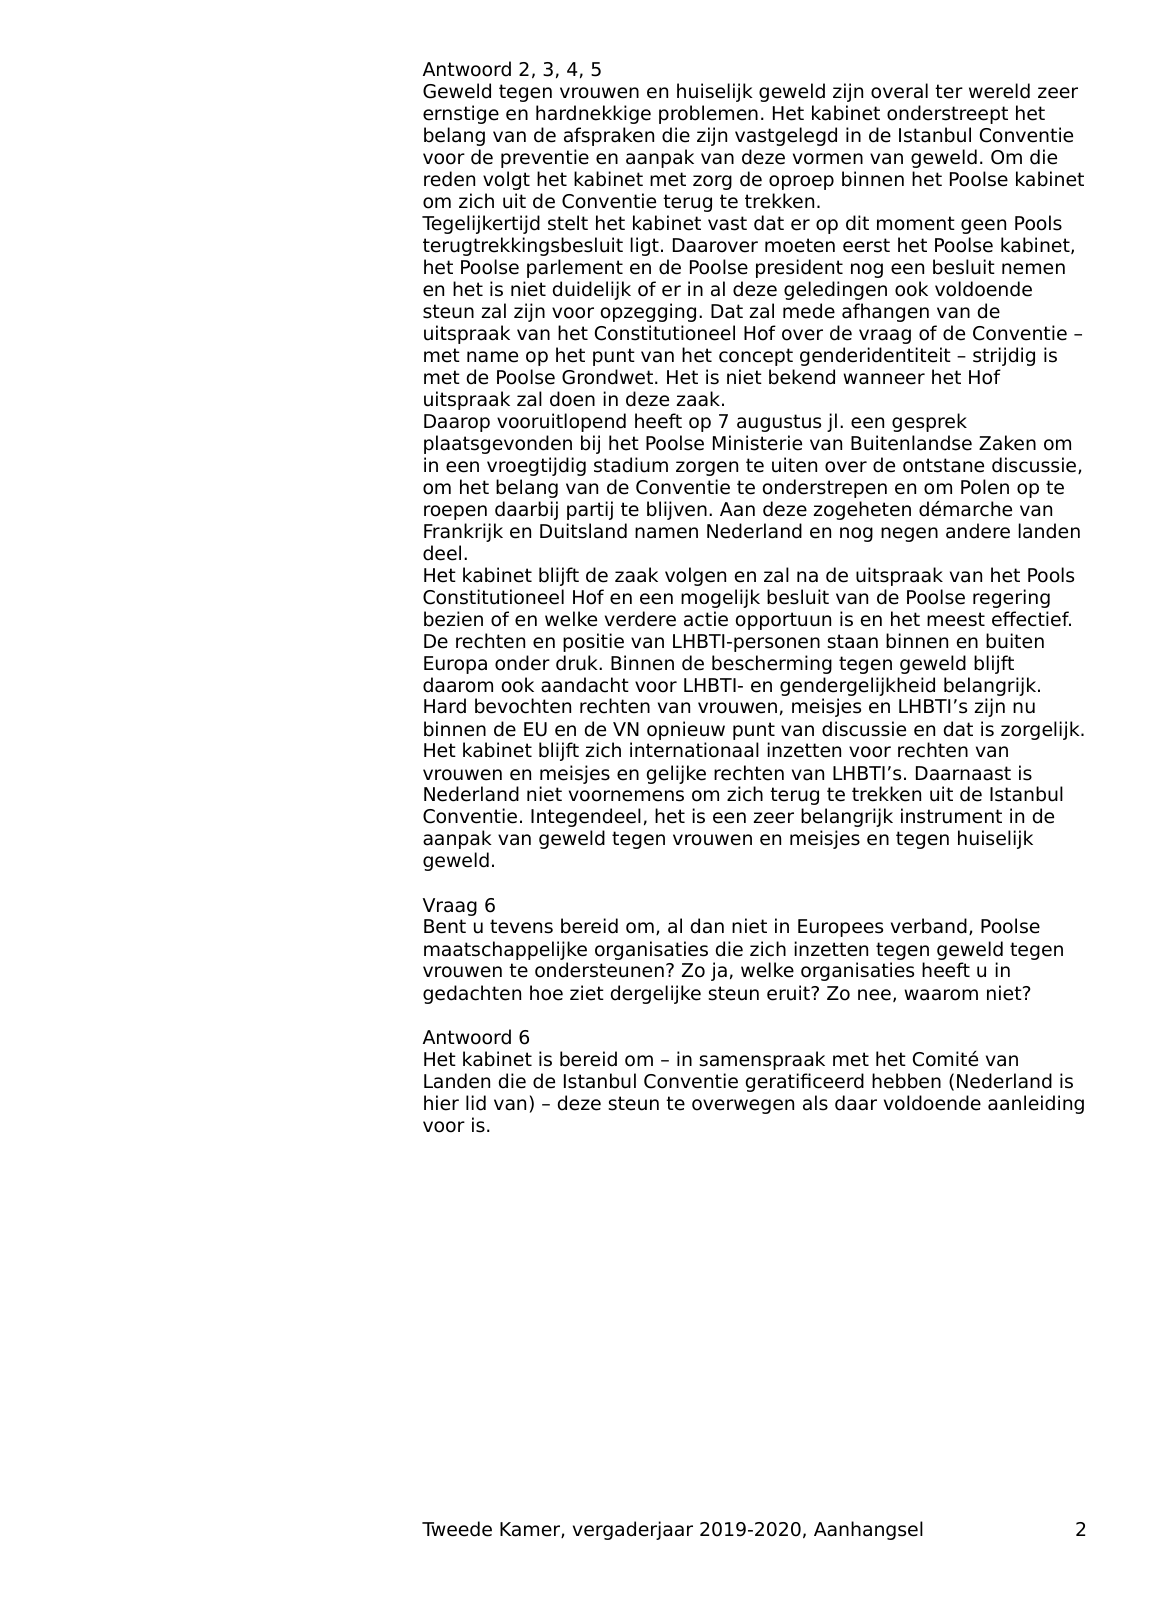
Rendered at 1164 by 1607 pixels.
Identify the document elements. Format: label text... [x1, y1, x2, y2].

text Vraag 6 [422, 894, 1087, 916]
text De rechten en positie van LHBTI-personen staan binnen en buiten Europa onder druk. Binnen de bescherming tegen geweld blijft daarom ook aandacht voor LHBTI- en gendergelijkheid belangrijk. Hard bevochten rechten van vrouwen, meisjes en LHBTI’s zijn nu binnen de EU en de VN opnieuw punt van discussie en dat is zorgelijk. Het kabinet blijft zich internationaal inzetten voor rechten van vrouwen en meisjes en gelijke rechten van LHBTI’s. Daarnaast is Nederland niet voornemens om zich terug te trekken uit de Istanbul Conventie. Integendeel, het is een zeer belangrijk instrument in de aanpak van geweld tegen vrouwen en meisjes en tegen huiselijk geweld. [422, 631, 1087, 872]
text Tegelijkertijd stelt het kabinet vast dat er op dit moment geen Pools terugtrekkingsbesluit ligt. Daarover moeten eerst het Poolse kabinet, het Poolse parlement en de Poolse president nog een besluit nemen en het is niet duidelijk of er in al deze geledingen ook voldoende steun zal zijn voor opzegging. Dat zal mede afhangen van de uitspraak van het Constitutioneel Hof over de vraag of de Conventie – met name op het punt van het concept genderidentiteit – strijdig is met de Poolse Grondwet. Het is niet bekend wanneer het Hof uitspraak zal doen in deze zaak. [422, 213, 1087, 411]
text Het kabinet blijft de zaak volgen en zal na de uitspraak van het Pools Constitutioneel Hof en een mogelijk besluit van de Poolse regering bezien of en welke verdere actie opportuun is en het meest effectief. [422, 564, 1087, 631]
text Het kabinet is bereid om – in samenspraak met het Comité van Landen die de Istanbul Conventie geratificeerd hebben (Nederland is hier lid van) – deze steun te overwegen als daar voldoende aanleiding voor is. [422, 1048, 1087, 1136]
text Antwoord 6 [422, 1027, 1087, 1048]
text Bent u tevens bereid om, al dan niet in Europees verband, Poolse maatschappelijke organisaties die zich inzetten tegen geweld tegen vrouwen te ondersteunen? Zo ja, welke organisaties heeft u in gedachten hoe ziet dergelijke steun eruit? Zo nee, waarom niet? [422, 916, 1087, 1004]
text Daarop vooruitlopend heeft op 7 augustus jl. een gesprek plaatsgevonden bij het Poolse Ministerie van Buitenlandse Zaken om in een vroegtijdig stadium zorgen te uiten over de ontstane discussie, om het belang van de Conventie te onderstrepen en om Polen op te roepen daarbij partij te blijven. Aan deze zogeheten démarche van Frankrijk en Duitsland namen Nederland en nog negen andere landen deel. [422, 411, 1087, 564]
text Antwoord 2, 3, 4, 5 [422, 59, 1087, 81]
text Geweld tegen vrouwen en huiselijk geweld zijn overal ter wereld zeer ernstige en hardnekkige problemen. Het kabinet onderstreept het belang van de afspraken die zijn vastgelegd in de Istanbul Conventie voor de preventie en aanpak van deze vormen van geweld. Om die reden volgt het kabinet met zorg de oproep binnen het Poolse kabinet om zich uit de Conventie terug te trekken. [422, 81, 1087, 213]
